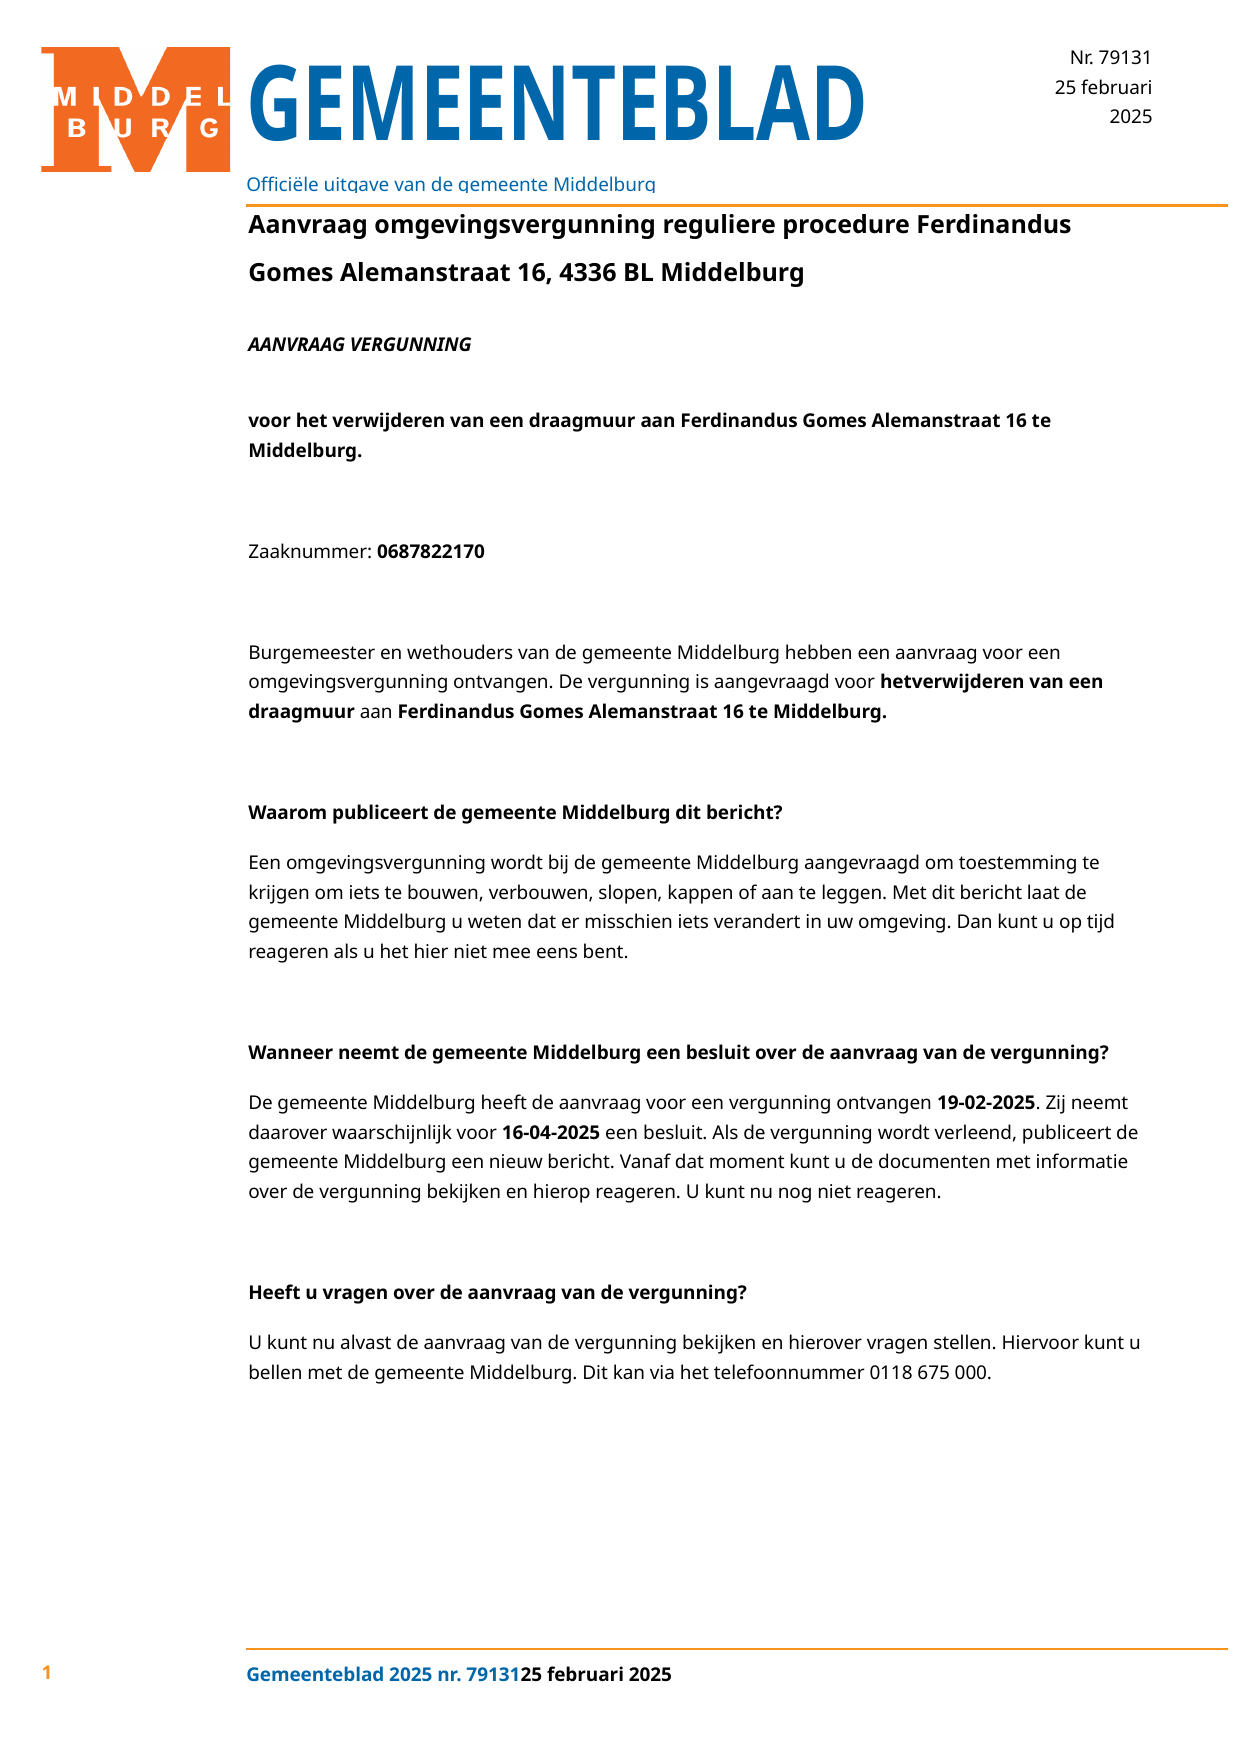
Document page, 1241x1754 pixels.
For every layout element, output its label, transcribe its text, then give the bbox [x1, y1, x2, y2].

text Heeft u vragen over de aanvraag van de vergunning? [248, 1279, 1152, 1304]
text Zaaknummer: 0687822170 [248, 538, 1152, 564]
text Burgemeester en wethouders van de gemeente Middelburg hebben een aanvraag voor een omgevingsvergunning ontvangen. De vergunning is aangevraagd voor hetverwijderen van een draagmuur aan Ferdinandus Gomes Alemanstraat 16 te Middelburg. [248, 639, 1152, 724]
text Waarom publiceert de gemeente Middelburg dit bericht? [248, 799, 1152, 824]
text AANVRAAG VERGUNNING [248, 331, 1152, 357]
text Een omgevingsvergunning wordt bij de gemeente Middelburg aangevraagd om toestemming te krijgen om iets te bouwen, verbouwen, slopen, kappen of aan te leggen. Met dit bericht laat de gemeente Middelburg u weten dat er misschien iets verandert in uw omgeving. Dan kunt u op tijd reageren als u het hier niet mee eens bent. [248, 849, 1152, 964]
text U kunt nu alvast de aanvraag van de vergunning bekijken en hierover vragen stellen. Hiervoor kunt u bellen met de gemeente Middelburg. Dit kan via het telefoonnummer 0118 675 000. [248, 1329, 1152, 1384]
text Wanneer neemt de gemeente Middelburg een besluit over de aanvraag van de vergunning? [248, 1039, 1152, 1064]
picture [41, 47, 231, 172]
text voor het verwijderen van een draagmuur aan Ferdinandus Gomes Alemanstraat 16 te Middelburg. [248, 408, 1152, 463]
text Aanvraag omgevingsvergunning reguliere procedure Ferdinandus Gomes Alemanstraat 16, 4336 BL Middelburg [248, 207, 1152, 288]
text De gemeente Middelburg heeft de aanvraag voor een vergunning ontvangen 19-02-2025. Zij neemt daarover waarschijnlijk voor 16-04-2025 een besluit. Als de vergunning wordt verleend, publiceert de gemeente Middelburg een nieuw bericht. Vanaf dat moment kunt u de documenten met informatie over de vergunning bekijken en hierop reageren. U kunt nu nog niet reageren. [248, 1089, 1152, 1204]
